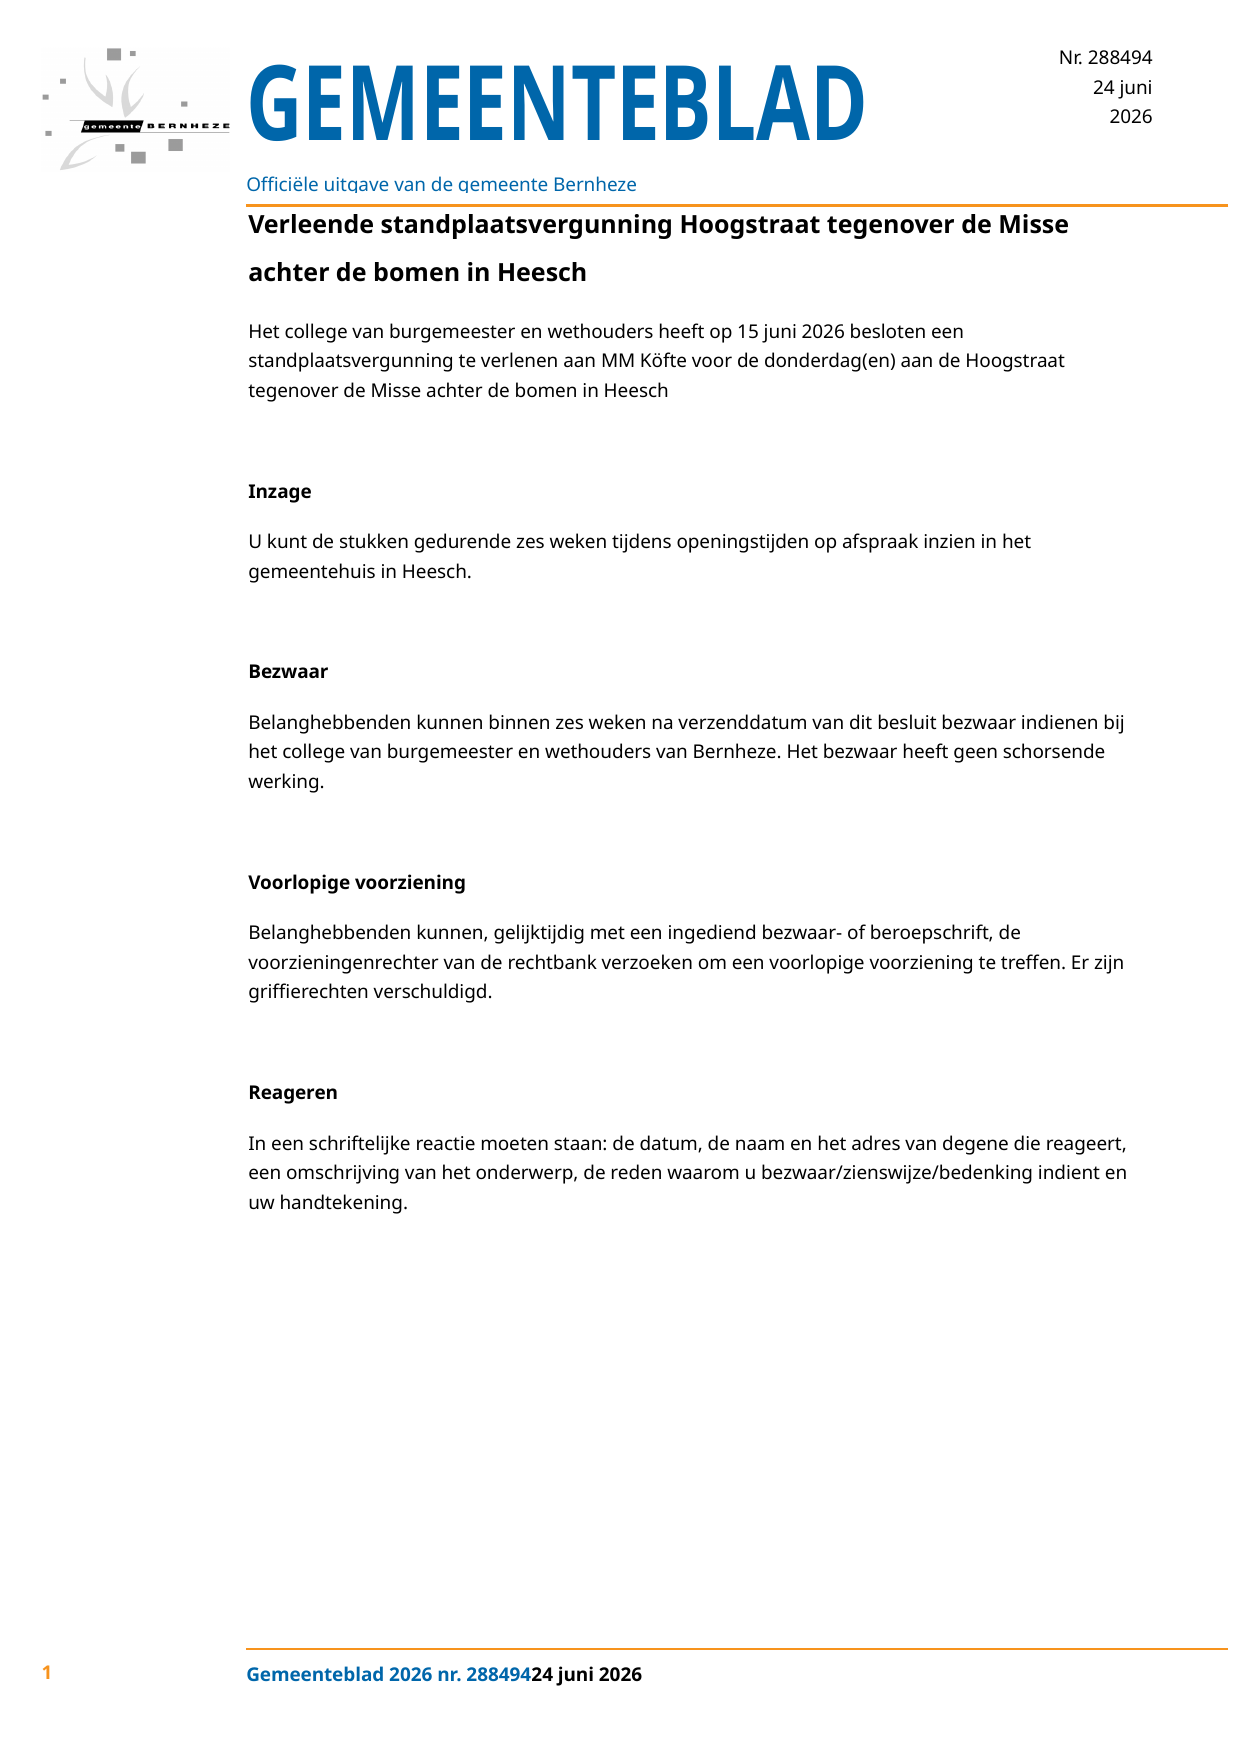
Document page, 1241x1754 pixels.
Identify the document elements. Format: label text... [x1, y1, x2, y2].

text Voorlopige voorziening [248, 869, 1152, 895]
picture [41, 47, 231, 172]
text U kunt de stukken gedurende zes weken tijdens openingstijden op afspraak inzien in het gemeentehuis in Heesch. [248, 528, 1152, 584]
text In een schriftelijke reactie moeten staan: de datum, de naam en het adres van degene die reageert, een omschrijving van het onderwerp, de reden waarom u bezwaar/zienswijze/bedenking indient en uw handtekening. [248, 1130, 1152, 1215]
text Belanghebbenden kunnen, gelijktijdig met een ingediend bezwaar- of beroepschrift, de voorzieningenrechter van de rechtbank verzoeken om een voorlopige voorziening te treffen. Er zijn griffierechten verschuldigd. [248, 919, 1152, 1004]
text Bezwaar [248, 659, 1152, 684]
text Belanghebbenden kunnen binnen zes weken na verzenddatum van dit besluit bezwaar indienen bij het college van burgemeester en wethouders van Bernheze. Het bezwaar heeft geen schorsende werking. [248, 709, 1152, 794]
text Inzage [248, 478, 1152, 504]
text Verleende standplaatsvergunning Hoogstraat tegenover de Misse achter de bomen in Heesch [248, 207, 1152, 288]
text Het college van burgemeester en wethouders heeft op 15 juni 2026 besloten een standplaatsvergunning te verlenen aan MM Köfte voor de donderdag(en) aan de Hoogstraat tegenover de Misse achter de bomen in Heesch [248, 318, 1152, 403]
text Reageren [248, 1079, 1152, 1105]
